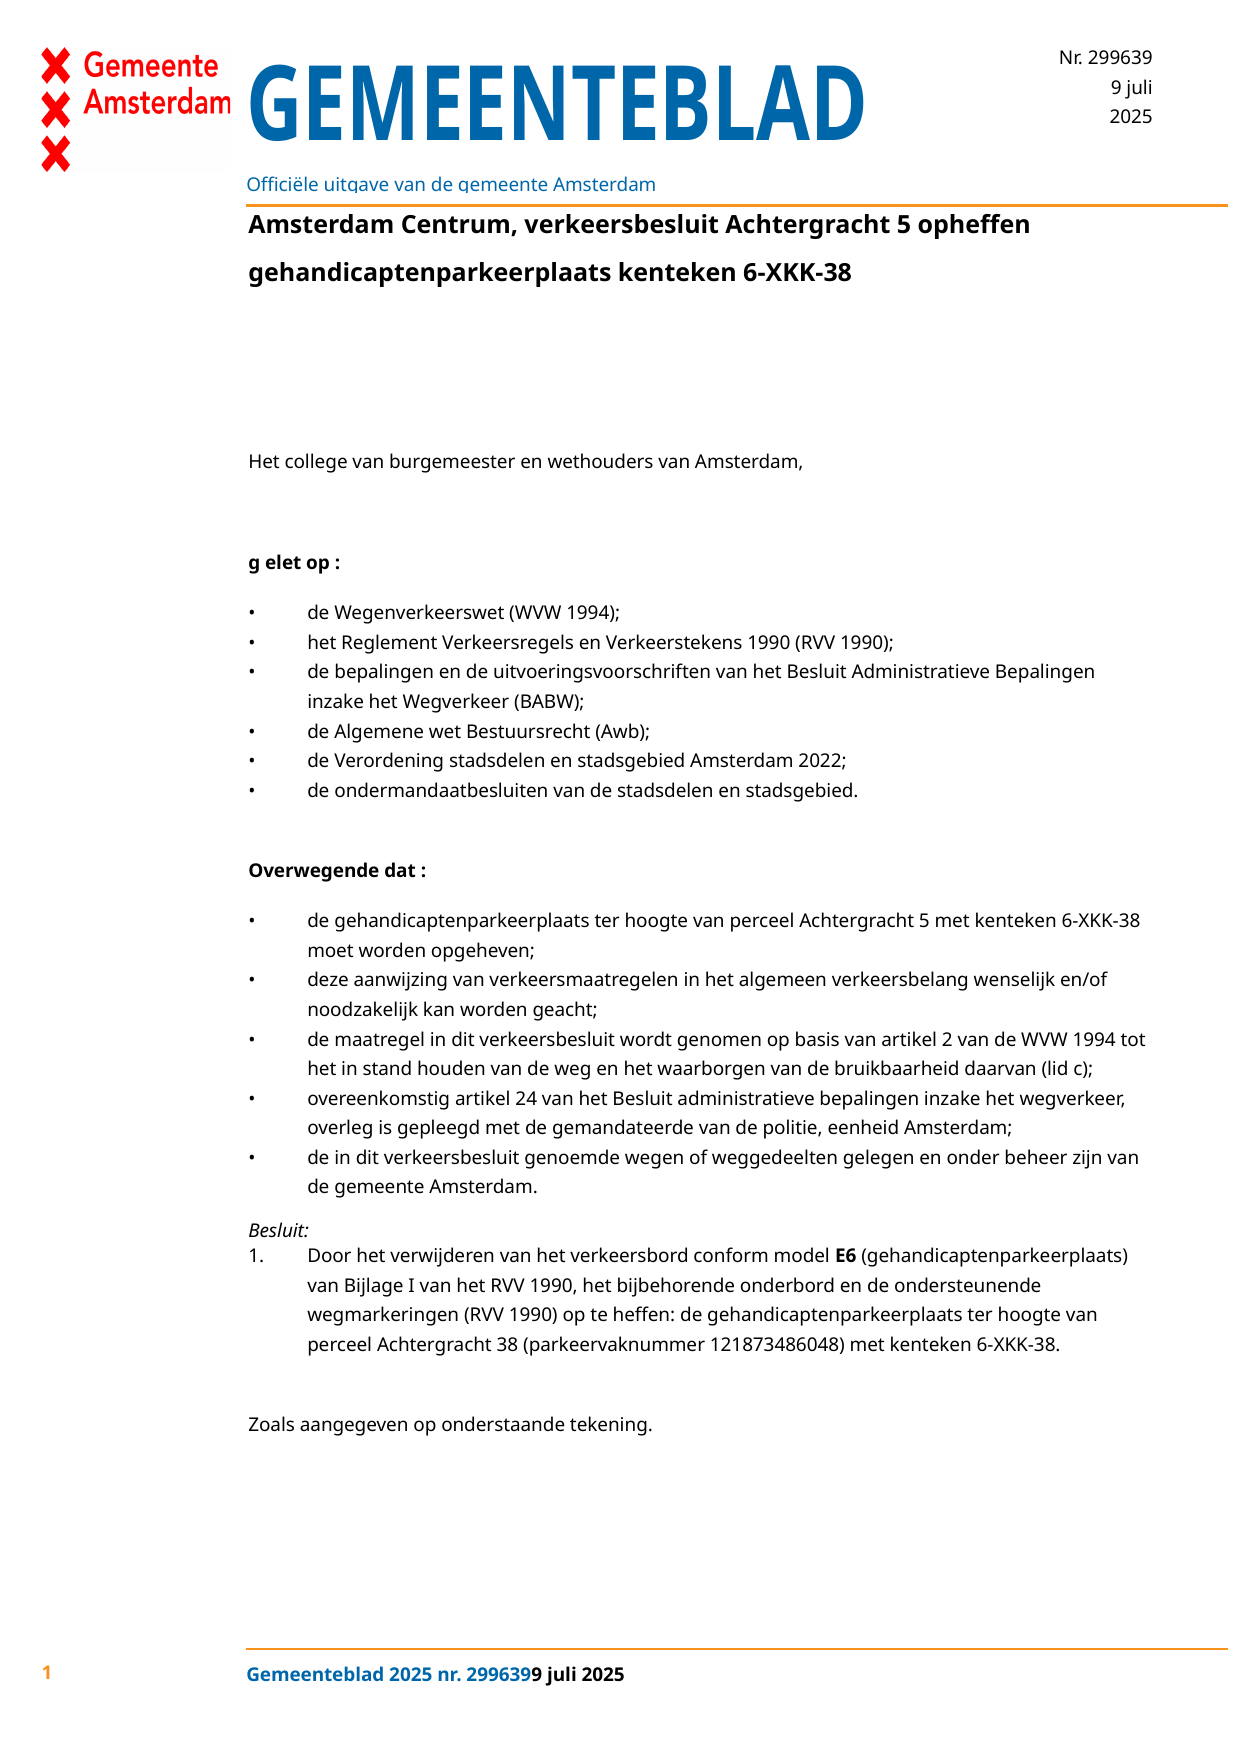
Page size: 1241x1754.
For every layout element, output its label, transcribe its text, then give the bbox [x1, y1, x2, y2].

list de Wegenverkeerswet (WVW 1994); [248, 599, 1152, 625]
text g elet op : [248, 549, 1152, 575]
list het Reglement Verkeersregels en Verkeerstekens 1990 (RVV 1990); [248, 629, 1152, 655]
list deze aanwijzing van verkeersmaatregelen in het algemeen verkeersbelang wenselijk en/of noodzakelijk kan worden geacht; [248, 967, 1152, 1022]
list overeenkomstig artikel 24 van het Besluit administratieve bepalingen inzake het wegverkeer, overleg is gepleegd met de gemandateerde van de politie, eenheid Amsterdam; [248, 1085, 1152, 1140]
list de Verordening stadsdelen en stadsgebied Amsterdam 2022; [248, 747, 1152, 773]
list Door het verwijderen van het verkeersbord conform model E6 (gehandicaptenparkeerplaats) van Bijlage I van het RVV 1990, het bijbehorende onderbord en de ondersteunende wegmarkeringen (RVV 1990) op te heffen: de gehandicaptenparkeerplaats ter hoogte van perceel Achtergracht 38 (parkeervaknummer 121873486048) met kenteken 6-XKK-38. [248, 1242, 1152, 1357]
text Zoals aangegeven op onderstaande tekening. [248, 1411, 1152, 1437]
text Overwegende dat : [248, 857, 1152, 883]
list de ondermandaatbesluiten van de stadsdelen en stadsgebied. [248, 777, 1152, 803]
list de Algemene wet Bestuursrecht (Awb); [248, 718, 1152, 743]
picture [41, 47, 231, 172]
list de maatregel in dit verkeersbesluit wordt genomen op basis van artikel 2 van de WVW 1994 tot het in stand houden van de weg en het waarborgen van de bruikbaarheid daarvan (lid c); [248, 1026, 1152, 1081]
text Besluit: [248, 1217, 1152, 1242]
text Het college van burgemeester en wethouders van Amsterdam, [248, 448, 1152, 474]
list de bepalingen en de uitvoeringsvoorschriften van het Besluit Administratieve Bepalingen inzake het Wegverkeer (BABW); [248, 659, 1152, 714]
text Amsterdam Centrum, verkeersbesluit Achtergracht 5 opheffen gehandicaptenparkeerplaats kenteken 6-XKK-38 [248, 207, 1152, 288]
list de gehandicaptenparkeerplaats ter hoogte van perceel Achtergracht 5 met kenteken 6-XKK-38 moet worden opgeheven; [248, 907, 1152, 963]
list de in dit verkeersbesluit genoemde wegen of weggedeelten gelegen en onder beheer zijn van de gemeente Amsterdam. [248, 1144, 1152, 1199]
